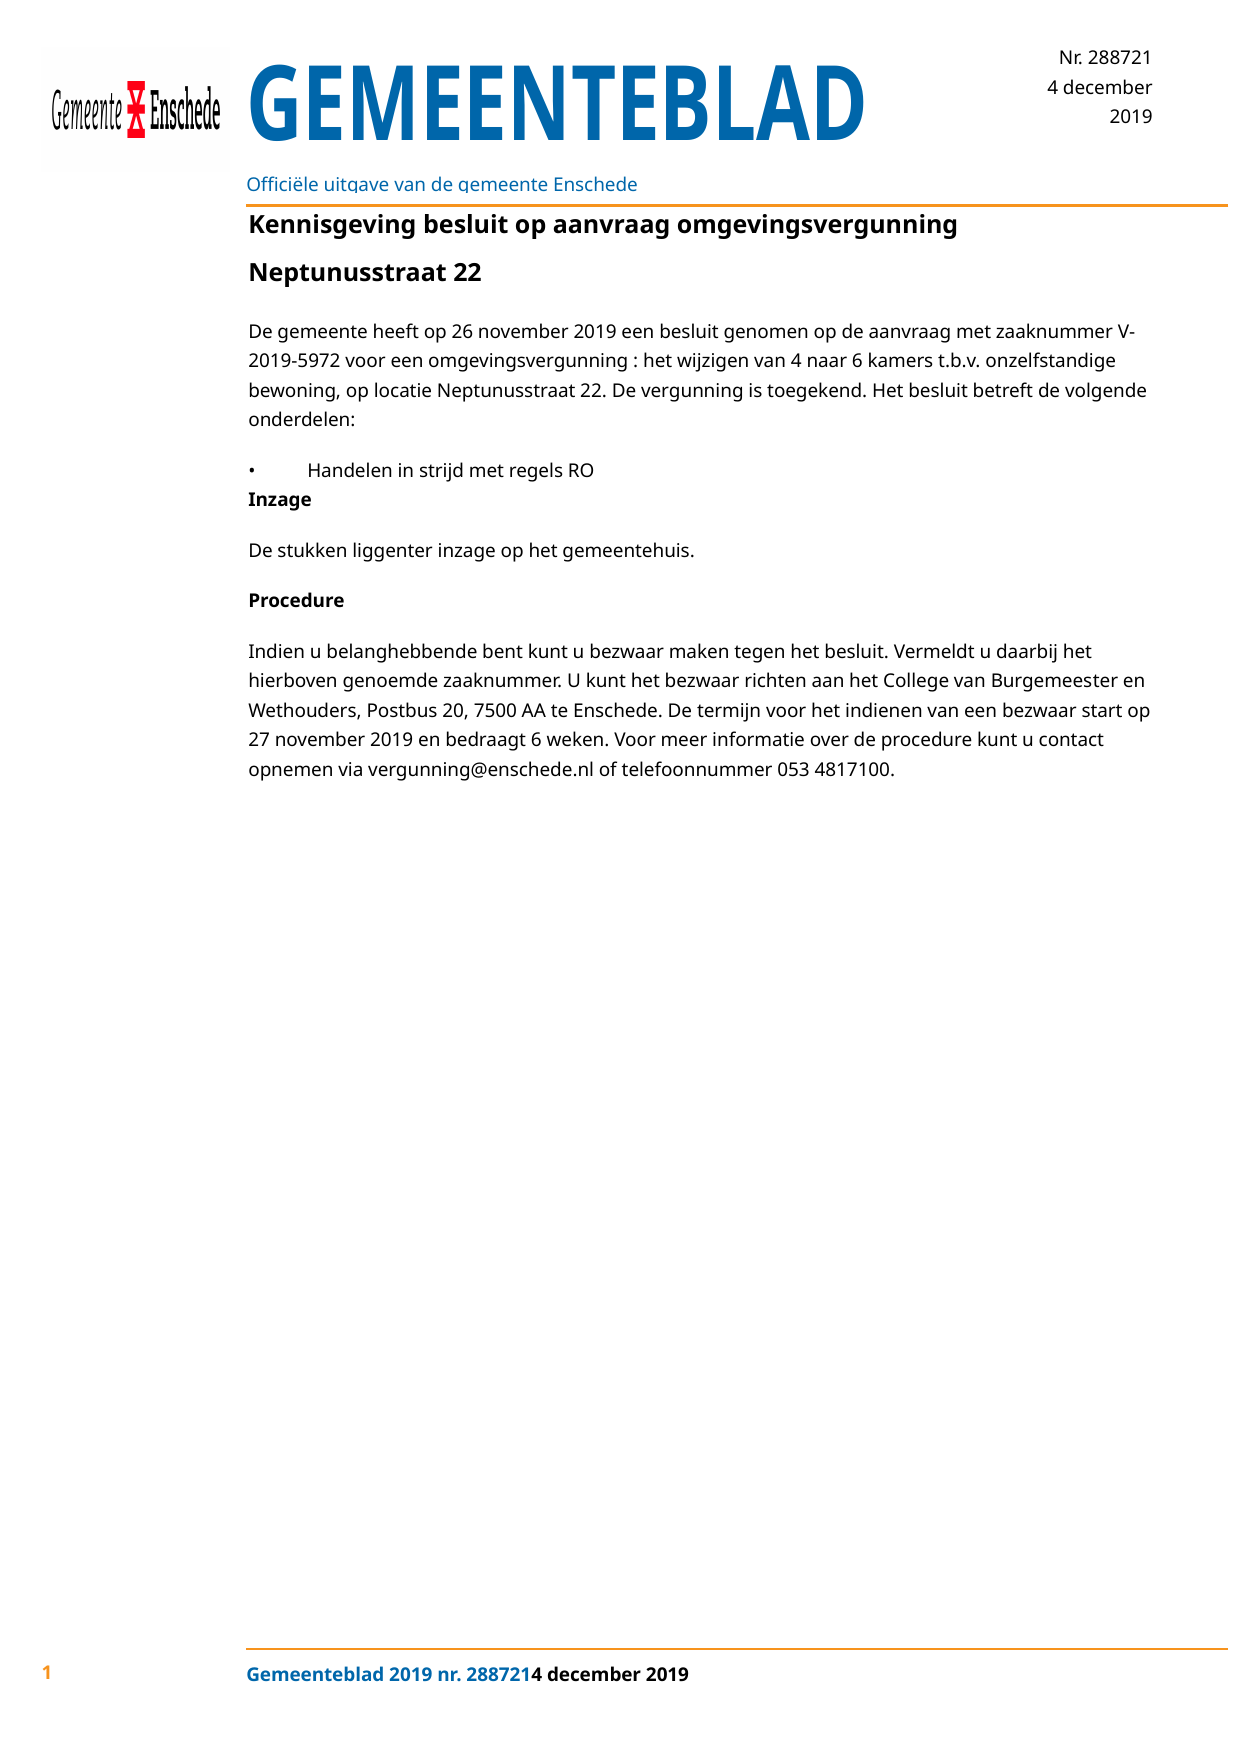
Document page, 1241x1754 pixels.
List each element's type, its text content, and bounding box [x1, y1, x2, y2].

text De stukken liggenter inzage op het gemeentehuis. [248, 537, 1152, 563]
list Handelen in strijd met regels RO [248, 457, 1152, 483]
text Procedure [248, 587, 1152, 613]
text Kennisgeving besluit op aanvraag omgevingsvergunning Neptunusstraat 22 [248, 207, 1152, 288]
text De gemeente heeft op 26 november 2019 een besluit genomen op de aanvraag met zaaknummer V-2019-5972 voor een omgevingsvergunning : het wijzigen van 4 naar 6 kamers t.b.v. onzelfstandige bewoning, op locatie Neptunusstraat 22. De vergunning is toegekend. Het besluit betreft de volgende onderdelen: [248, 318, 1152, 432]
picture [41, 47, 231, 172]
text Indien u belanghebbende bent kunt u bezwaar maken tegen het besluit. Vermeldt u daarbij het hierboven genoemde zaaknummer. U kunt het bezwaar richten aan het College van Burgemees­ter en Wethouders, Postbus 20, 7500 AA te Enschede. De termijn voor het indienen van een bezwaar start op 27 november 2019 en bedraagt 6 weken. Voor meer informatie over de procedure kunt u contact opnemen via vergunning@enschede.nl of telefoonnummer 053 4817100. [248, 638, 1152, 782]
text Inzage [248, 487, 1152, 512]
